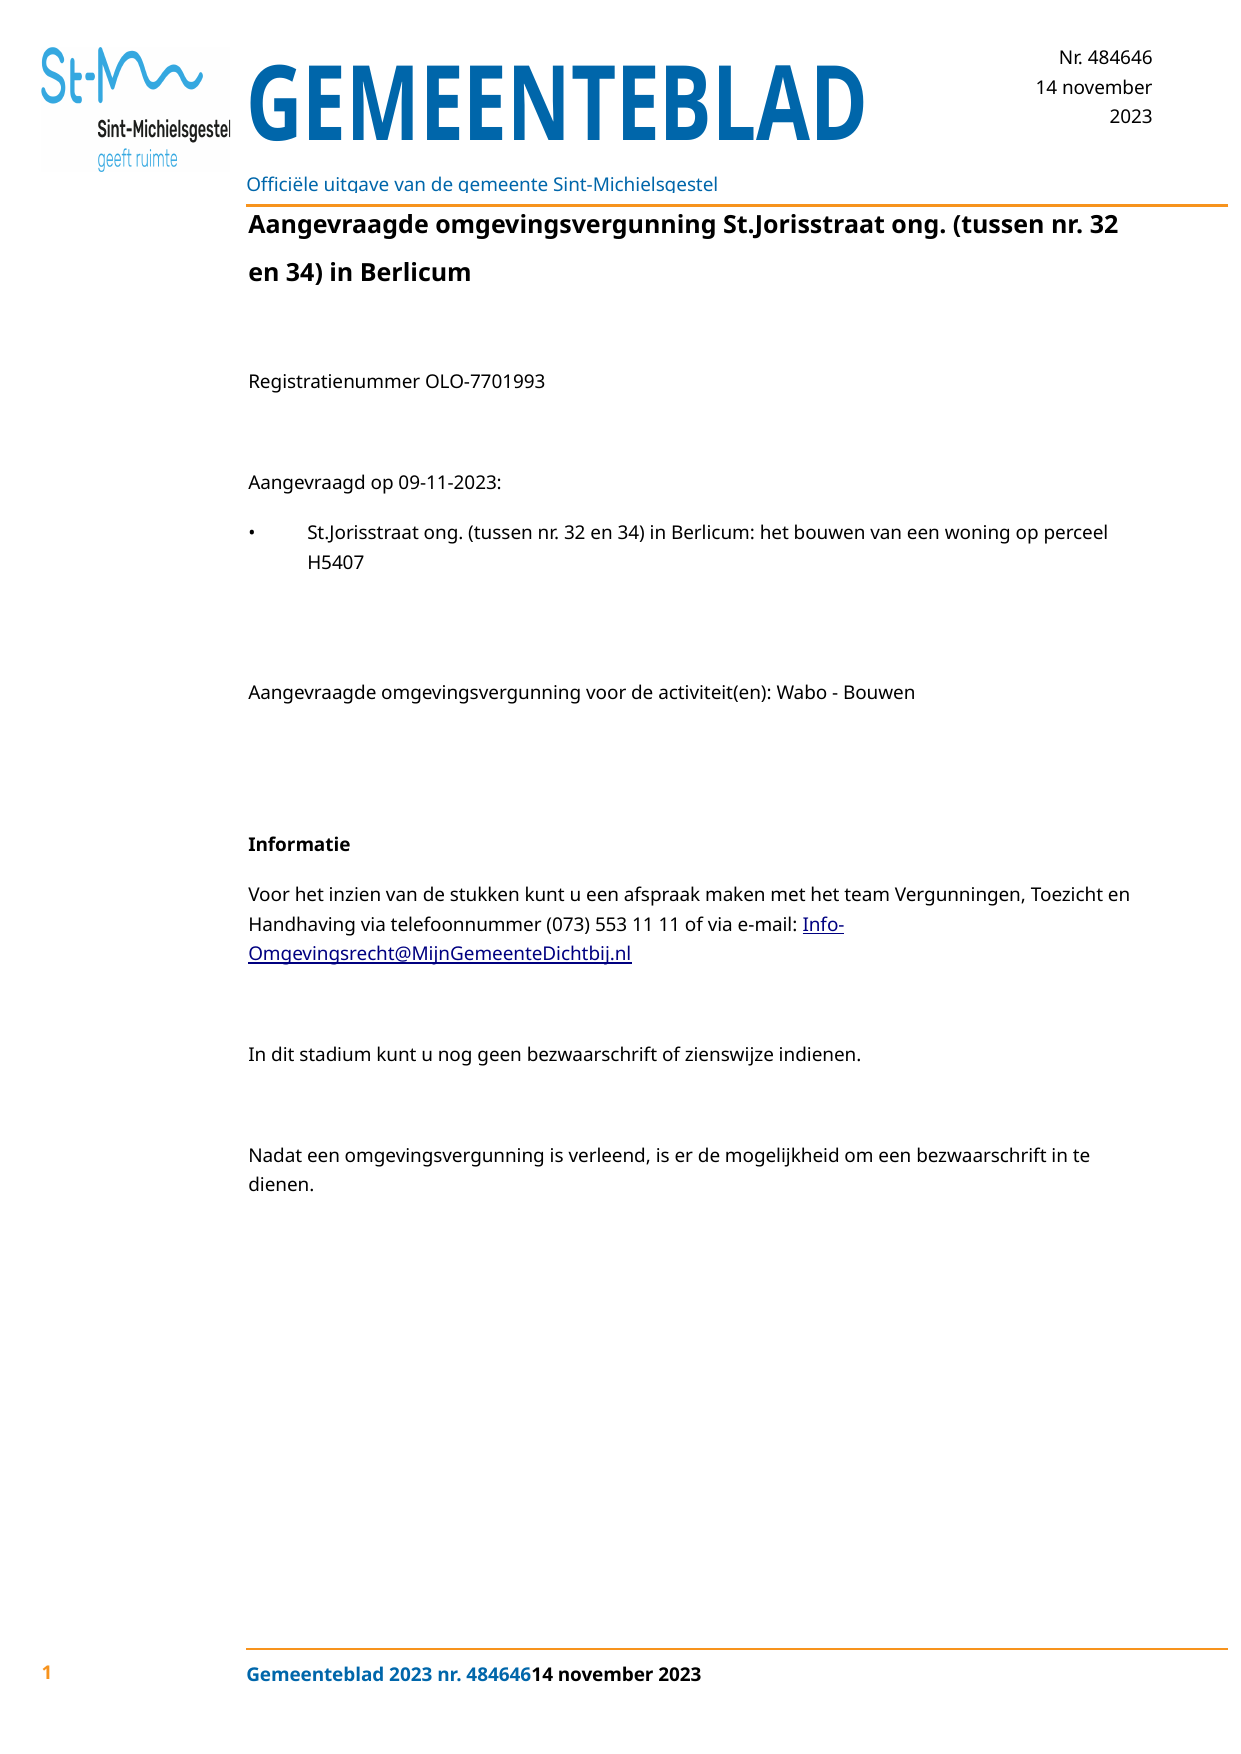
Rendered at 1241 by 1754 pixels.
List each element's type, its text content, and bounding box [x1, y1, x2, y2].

picture [41, 47, 231, 172]
text Voor het inzien van de stukken kunt u een afspraak maken met het team Vergunningen, Toezicht en Handhaving via telefoonnummer (073) 553 11 11 of via e-mail: Info-Omgevingsrecht@MijnGemeenteDichtbij.nl [248, 881, 1152, 966]
text Registratienummer OLO-7701993 [248, 368, 1152, 394]
text Informatie [248, 831, 1152, 857]
text In dit stadium kunt u nog geen bezwaarschrift of zienswijze indienen. [248, 1041, 1152, 1067]
text Aangevraagde omgevingsvergunning St.Jorisstraat ong. (tussen nr. 32 en 34) in Berlicum [248, 207, 1152, 288]
text Nadat een omgevingsvergunning is verleend, is er de mogelijkheid om een bezwaarschrift in te dienen. [248, 1142, 1152, 1197]
text Aangevraagde omgevingsvergunning voor de activiteit(en): Wabo - Bouwen [248, 679, 1152, 705]
text Aangevraagd op 09-11-2023: [248, 469, 1152, 495]
list St.Jorisstraat ong. (tussen nr. 32 en 34) in Berlicum: het bouwen van een woning op perceel H5407 [248, 519, 1152, 575]
